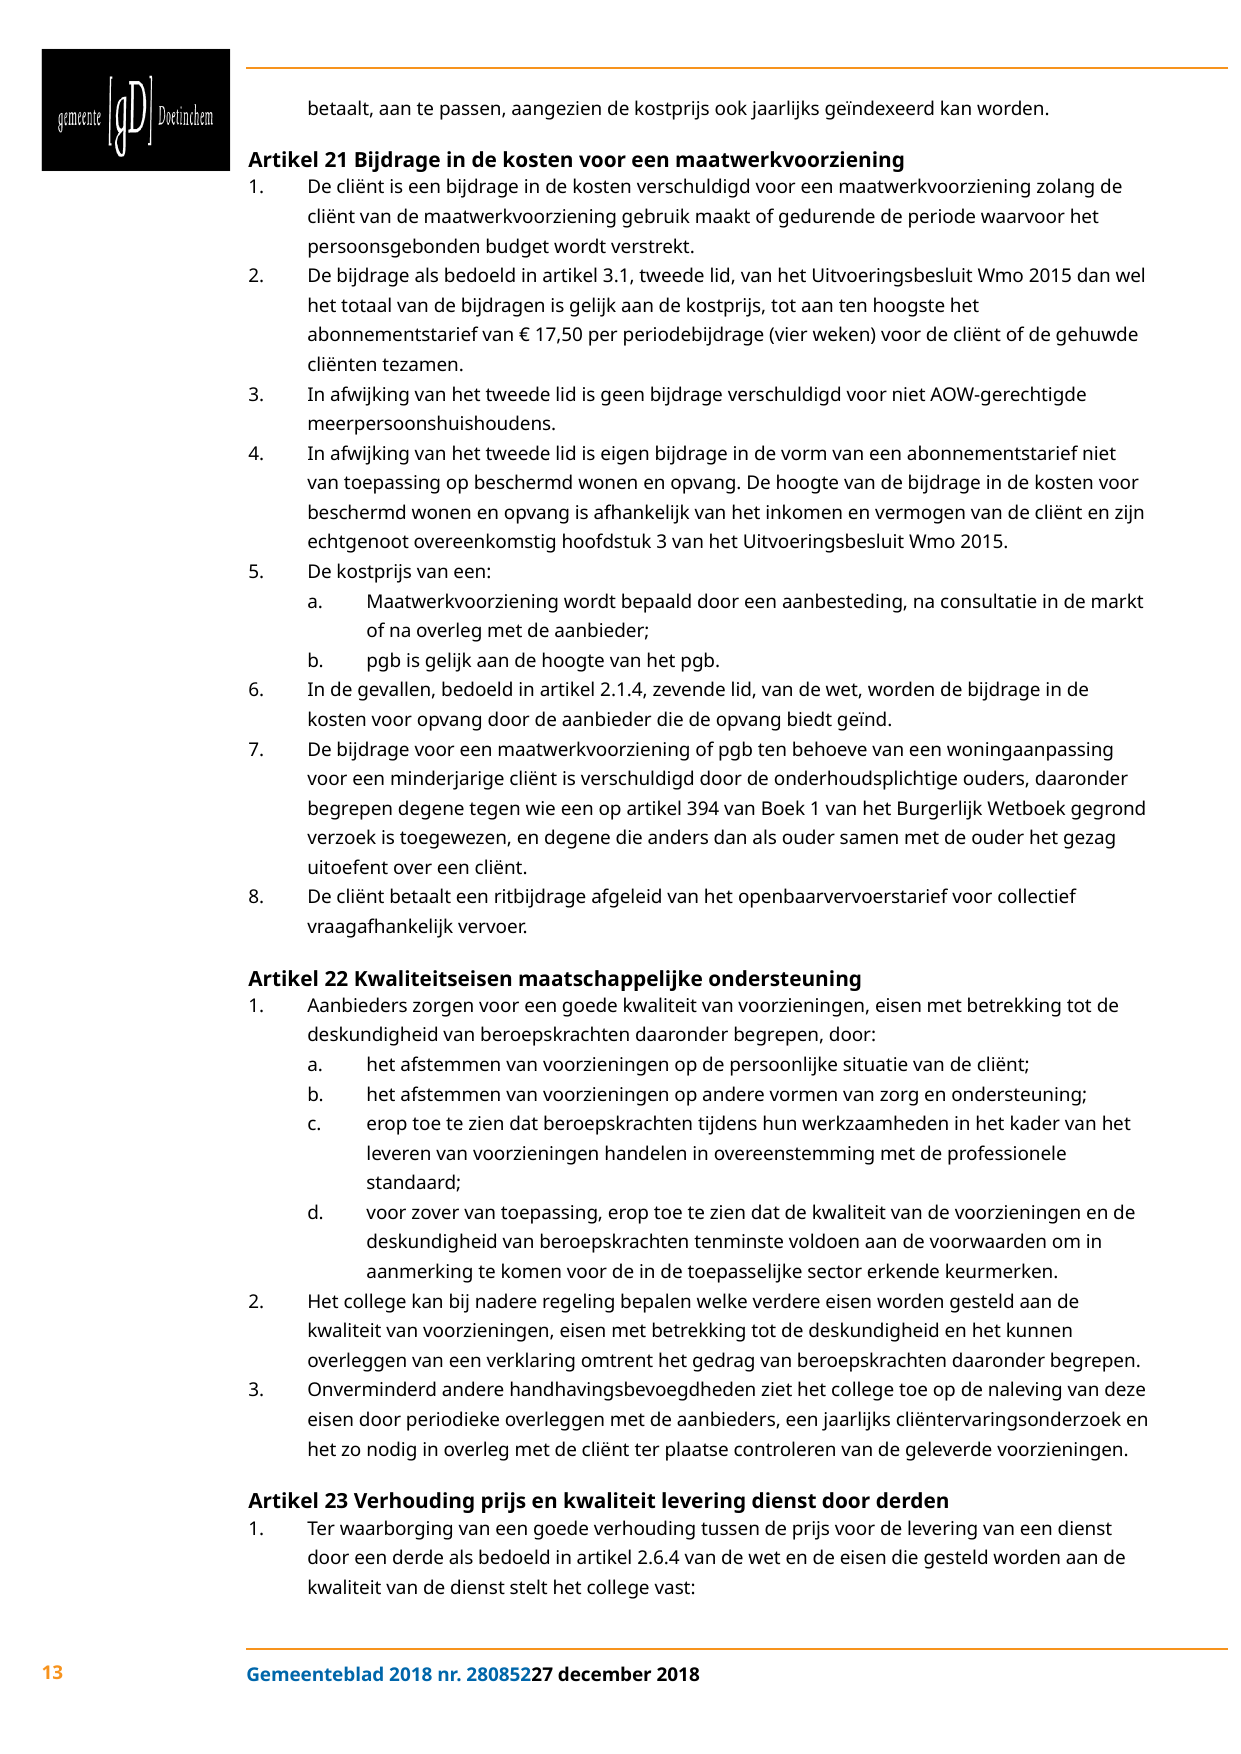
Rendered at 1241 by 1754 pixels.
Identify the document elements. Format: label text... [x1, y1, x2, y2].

list voor zover van toepassing, erop toe te zien dat de kwaliteit van de voorzieningen en de deskundigheid van beroepskrachten tenminste voldoen aan de voorwaarden om in aanmerking te komen voor de in de toepasselijke sector erkende keurmerken. [307, 1199, 1152, 1284]
list pgb is gelijk aan de hoogte van het pgb. [307, 647, 1152, 673]
text Artikel 22 Kwaliteitseisen maatschappelijke ondersteuning [248, 964, 1152, 992]
list De cliënt is een bijdrage in de kosten verschuldigd voor een maatwerkvoorziening zolang de cliënt van de maatwerkvoorziening gebruik maakt of gedurende de periode waarvoor het persoonsgebonden budget wordt verstrekt. [248, 174, 1152, 258]
list betaalt, aan te passen, aangezien de kostprijs ook jaarlijks geïndexeerd kan worden. [248, 95, 1152, 121]
list erop toe te zien dat beroepskrachten tijdens hun werkzaamheden in het kader van het leveren van voorzieningen handelen in overeenstemming met de professionele standaard; [307, 1110, 1152, 1195]
list Onverminderd andere handhavingsbevoegdheden ziet het college toe op de naleving van deze eisen door periodieke overleggen met de aanbieders, een jaarlijks cliëntervaringsonderzoek en het zo nodig in overleg met de cliënt ter plaatse controleren van de geleverde voorzieningen. [248, 1377, 1152, 1462]
list Het college kan bij nadere regeling bepalen welke verdere eisen worden gesteld aan de kwaliteit van voorzieningen, eisen met betrekking tot de deskundigheid en het kunnen overleggen van een verklaring omtrent het gedrag van beroepskrachten daaronder begrepen. [248, 1288, 1152, 1373]
text Artikel 23 Verhouding prijs en kwaliteit levering dienst door derden [248, 1486, 1152, 1515]
list Ter waarborging van een goede verhouding tussen de prijs voor de levering van een dienst door een derde als bedoeld in artikel 2.6.4 van de wet en de eisen die gesteld worden aan de kwaliteit van de dienst stelt het college vast: [248, 1515, 1152, 1599]
list De cliënt betaalt een ritbijdrage afgeleid van het openbaarvervoerstarief voor collectief vraagafhankelijk vervoer. [248, 884, 1152, 939]
list De kostprijs van een: [248, 558, 1152, 584]
list In de gevallen, bedoeld in artikel 2.1.4, zevende lid, van de wet, worden de bijdrage in de kosten voor opvang door de aanbieder die de opvang biedt geïnd. [248, 677, 1152, 732]
list Aanbieders zorgen voor een goede kwaliteit van voorzieningen, eisen met betrekking tot de deskundigheid van beroepskrachten daaronder begrepen, door: [248, 992, 1152, 1047]
picture [41, 47, 231, 172]
list De bijdrage als bedoeld in artikel 3.1, tweede lid, van het Uitvoeringsbesluit Wmo 2015 dan wel het totaal van de bijdragen is gelijk aan de kostprijs, tot aan ten hoogste het abonnementstarief van € 17,50 per periodebijdrage (vier weken) voor de cliënt of de gehuwde cliënten tezamen. [248, 262, 1152, 377]
list In afwijking van het tweede lid is eigen bijdrage in de vorm van een abonnementstarief niet van toepassing op beschermd wonen en opvang. De hoogte van de bijdrage in de kosten voor beschermd wonen en opvang is afhankelijk van het inkomen en vermogen van de cliënt en zijn echtgenoot overeenkomstig hoofdstuk 3 van het Uitvoeringsbesluit Wmo 2015. [248, 440, 1152, 554]
text Artikel 21 Bijdrage in de kosten voor een maatwerkvoorziening [248, 145, 1152, 174]
list het afstemmen van voorzieningen op de persoonlijke situatie van de cliënt; [307, 1051, 1152, 1077]
list In afwijking van het tweede lid is geen bijdrage verschuldigd voor niet AOW-gerechtigde meerpersoonshuishoudens. [248, 381, 1152, 436]
list het afstemmen van voorzieningen op andere vormen van zorg en ondersteuning; [307, 1081, 1152, 1107]
list De bijdrage voor een maatwerkvoorziening of pgb ten behoeve van een woningaanpassing voor een minderjarige cliënt is verschuldigd door de onderhoudsplichtige ouders, daaronder begrepen degene tegen wie een op artikel 394 van Boek 1 van het Burgerlijk Wetboek gegrond verzoek is toegewezen, en degene die anders dan als ouder samen met de ouder het gezag uitoefent over een cliënt. [248, 736, 1152, 880]
list Maatwerkvoorziening wordt bepaald door een aanbesteding, na consultatie in de markt of na overleg met de aanbieder; [307, 588, 1152, 643]
